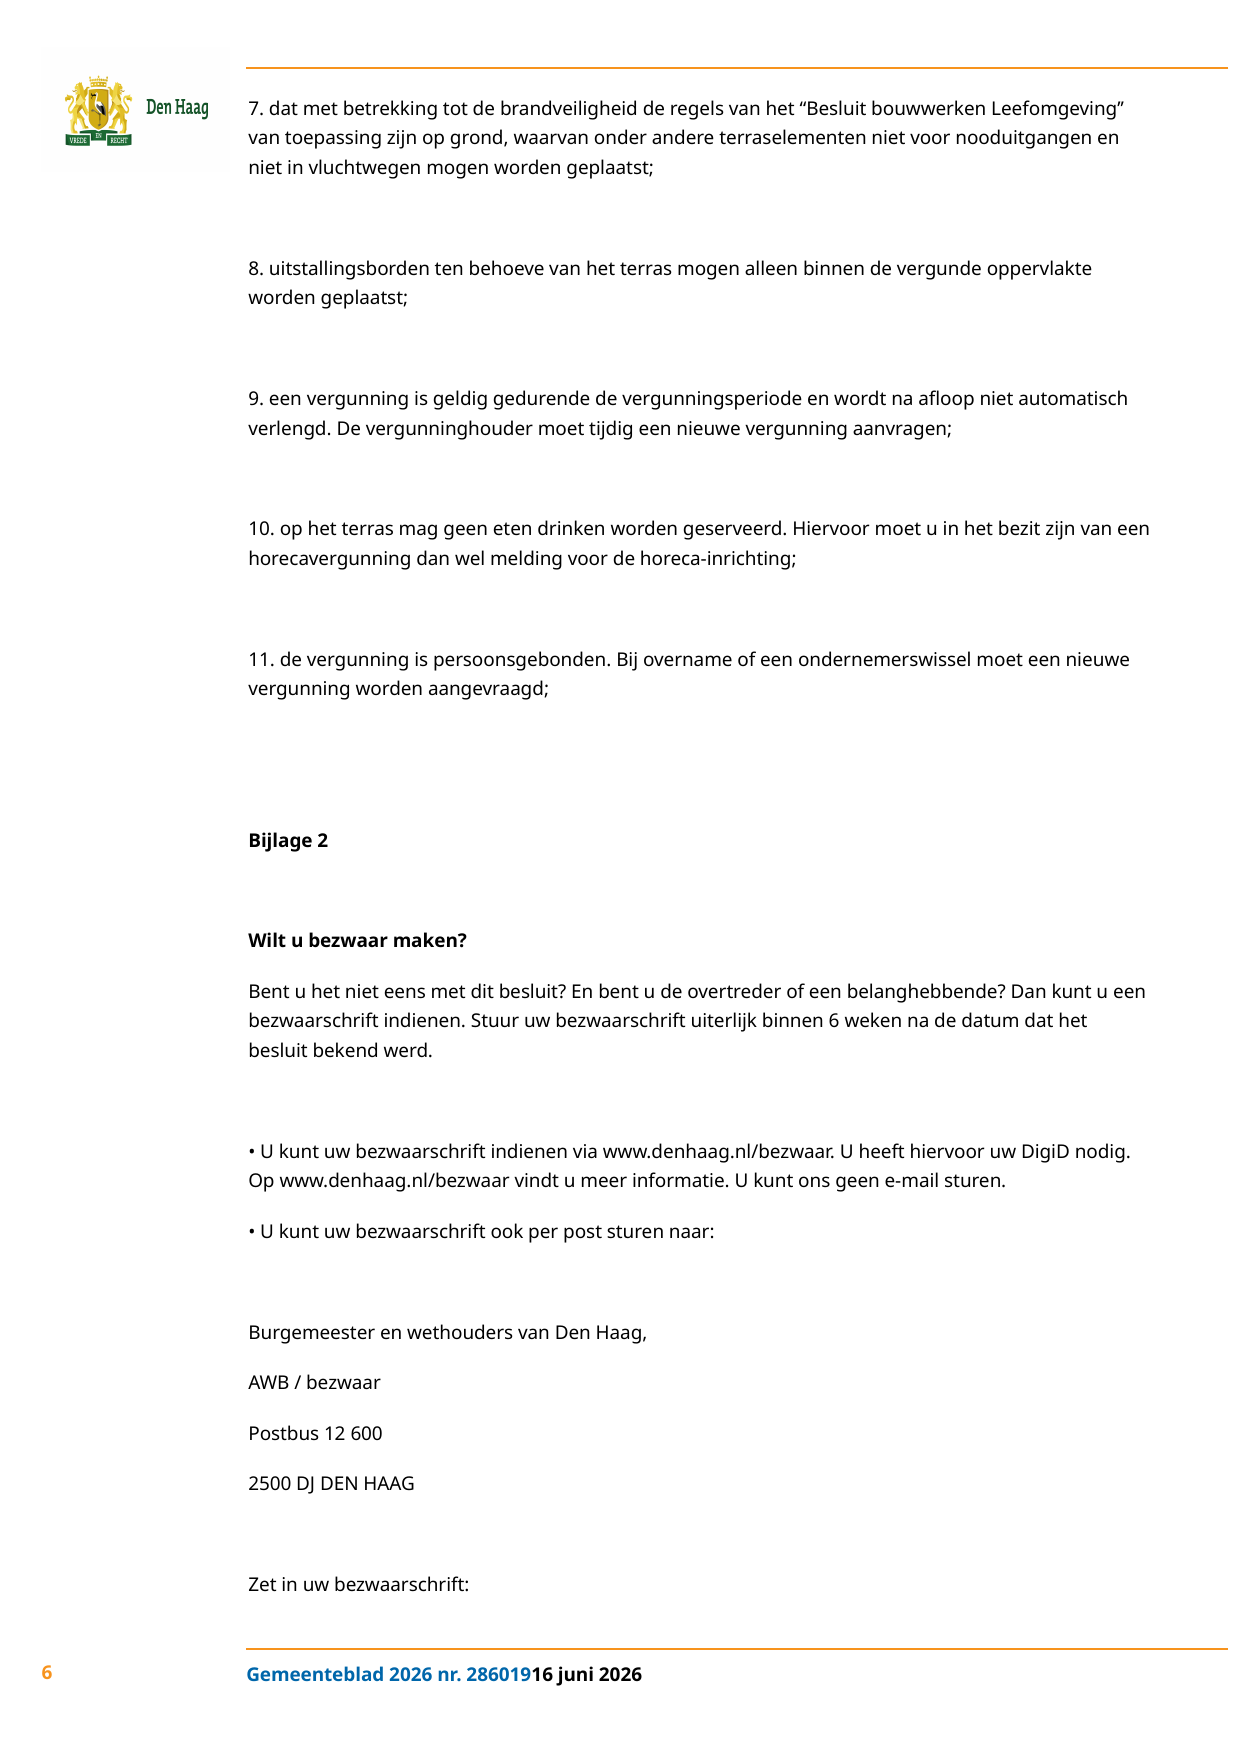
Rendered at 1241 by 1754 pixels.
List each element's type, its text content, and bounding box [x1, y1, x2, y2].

text 9. een vergunning is geldig gedurende de vergunningsperiode en wordt na afloop niet automatisch verlengd. De vergunninghouder moet tijdig een nieuwe vergunning aanvragen; [248, 385, 1152, 441]
text Postbus 12 600 [248, 1420, 1152, 1446]
text Bent u het niet eens met dit besluit? En bent u de overtreder of een belanghebbende? Dan kunt u een bezwaarschrift indienen. Stuur uw bezwaarschrift uiterlijk binnen 6 weken na de datum dat het besluit bekend werd. [248, 978, 1152, 1063]
text AWB / bezwaar [248, 1369, 1152, 1395]
text 10. op het terras mag geen eten drinken worden geserveerd. Hiervoor moet u in het bezit zijn van een horecavergunning dan wel melding voor de horeca-inrichting; [248, 516, 1152, 571]
text 7. dat met betrekking tot de brandveiligheid de regels van het “Besluit bouwwerken Leefomgeving’’ van toepassing zijn op grond, waarvan onder andere terraselementen niet voor nooduitgangen en niet in vluchtwegen mogen worden geplaatst; [248, 95, 1152, 180]
text 2500 DJ DEN HAAG [248, 1470, 1152, 1496]
text • U kunt uw bezwaarschrift indienen via www.denhaag.nl/bezwaar. U heeft hiervoor uw DigiD nodig. Op www.denhaag.nl/bezwaar vindt u meer informatie. U kunt ons geen e-mail sturen. [248, 1138, 1152, 1193]
text Wilt u bezwaar maken? [248, 928, 1152, 953]
text Burgemeester en wethouders van Den Haag, [248, 1319, 1152, 1345]
text Zet in uw bezwaarschrift: [248, 1571, 1152, 1597]
text Bijlage 2 [248, 827, 1152, 853]
text • U kunt uw bezwaarschrift ook per post sturen naar: [248, 1218, 1152, 1244]
picture [41, 47, 231, 172]
text 8. uitstallingsborden ten behoeve van het terras mogen alleen binnen de vergunde oppervlakte worden geplaatst; [248, 255, 1152, 310]
text 11. de vergunning is persoonsgebonden. Bij overname of een ondernemerswissel moet een nieuwe vergunning worden aangevraagd; [248, 646, 1152, 701]
